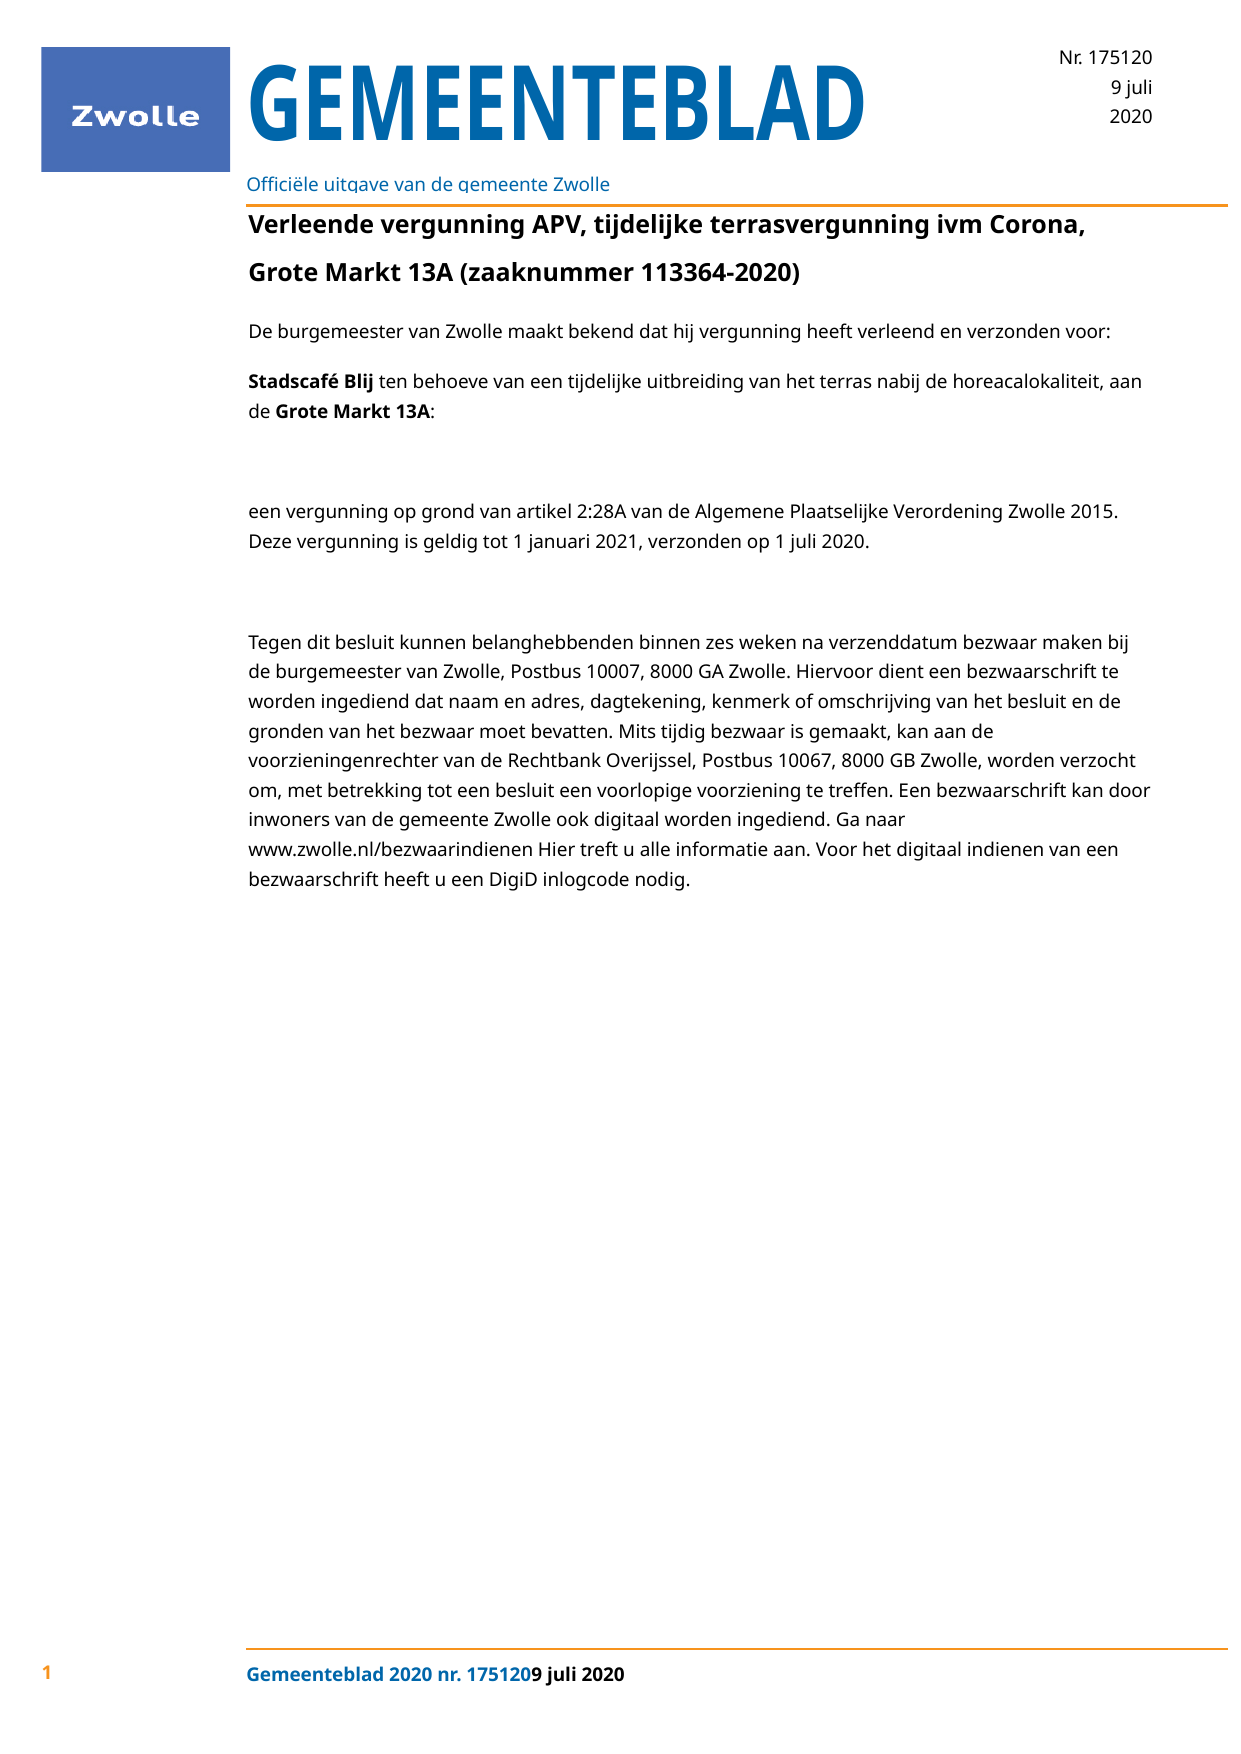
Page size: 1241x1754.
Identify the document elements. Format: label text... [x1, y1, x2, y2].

text Tegen dit besluit kunnen belanghebbenden binnen zes weken na verzenddatum bezwaar maken bij de burgemeester van Zwolle, Postbus 10007, 8000 GA Zwolle. Hiervoor dient een bezwaarschrift te worden ingediend dat naam en adres, dagtekening, kenmerk of omschrijving van het besluit en de gronden van het bezwaar moet bevatten. Mits tijdig bezwaar is gemaakt, kan aan de voorzieningenrechter van de Rechtbank Overijssel, Postbus 10067, 8000 GB Zwolle, worden verzocht om, met betrekking tot een besluit een voorlopige voorziening te treffen. Een bezwaarschrift kan door inwoners van de gemeente Zwolle ook digitaal worden ingediend. Ga naar www.zwolle.nl/bezwaarindienen Hier treft u alle informatie aan. Voor het digitaal indienen van een bezwaarschrift heeft u een DigiD inlogcode nodig. [248, 629, 1152, 892]
picture [41, 47, 231, 172]
text Verleende vergunning APV, tijdelijke terrasvergunning ivm Corona, Grote Markt 13A (zaaknummer 113364-2020) [248, 207, 1152, 288]
text een vergunning op grond van artikel 2:28A van de Algemene Plaatselijke Verordening Zwolle 2015. Deze vergunning is geldig tot 1 januari 2021, verzonden op 1 juli 2020. [248, 499, 1152, 554]
text De burgemeester van Zwolle maakt bekend dat hij vergunning heeft verleend en verzonden voor: [248, 318, 1152, 344]
text Stadscafé Blij ten behoeve van een tijdelijke uitbreiding van het terras nabij de horeacalokaliteit, aan de Grote Markt 13A: [248, 368, 1152, 424]
